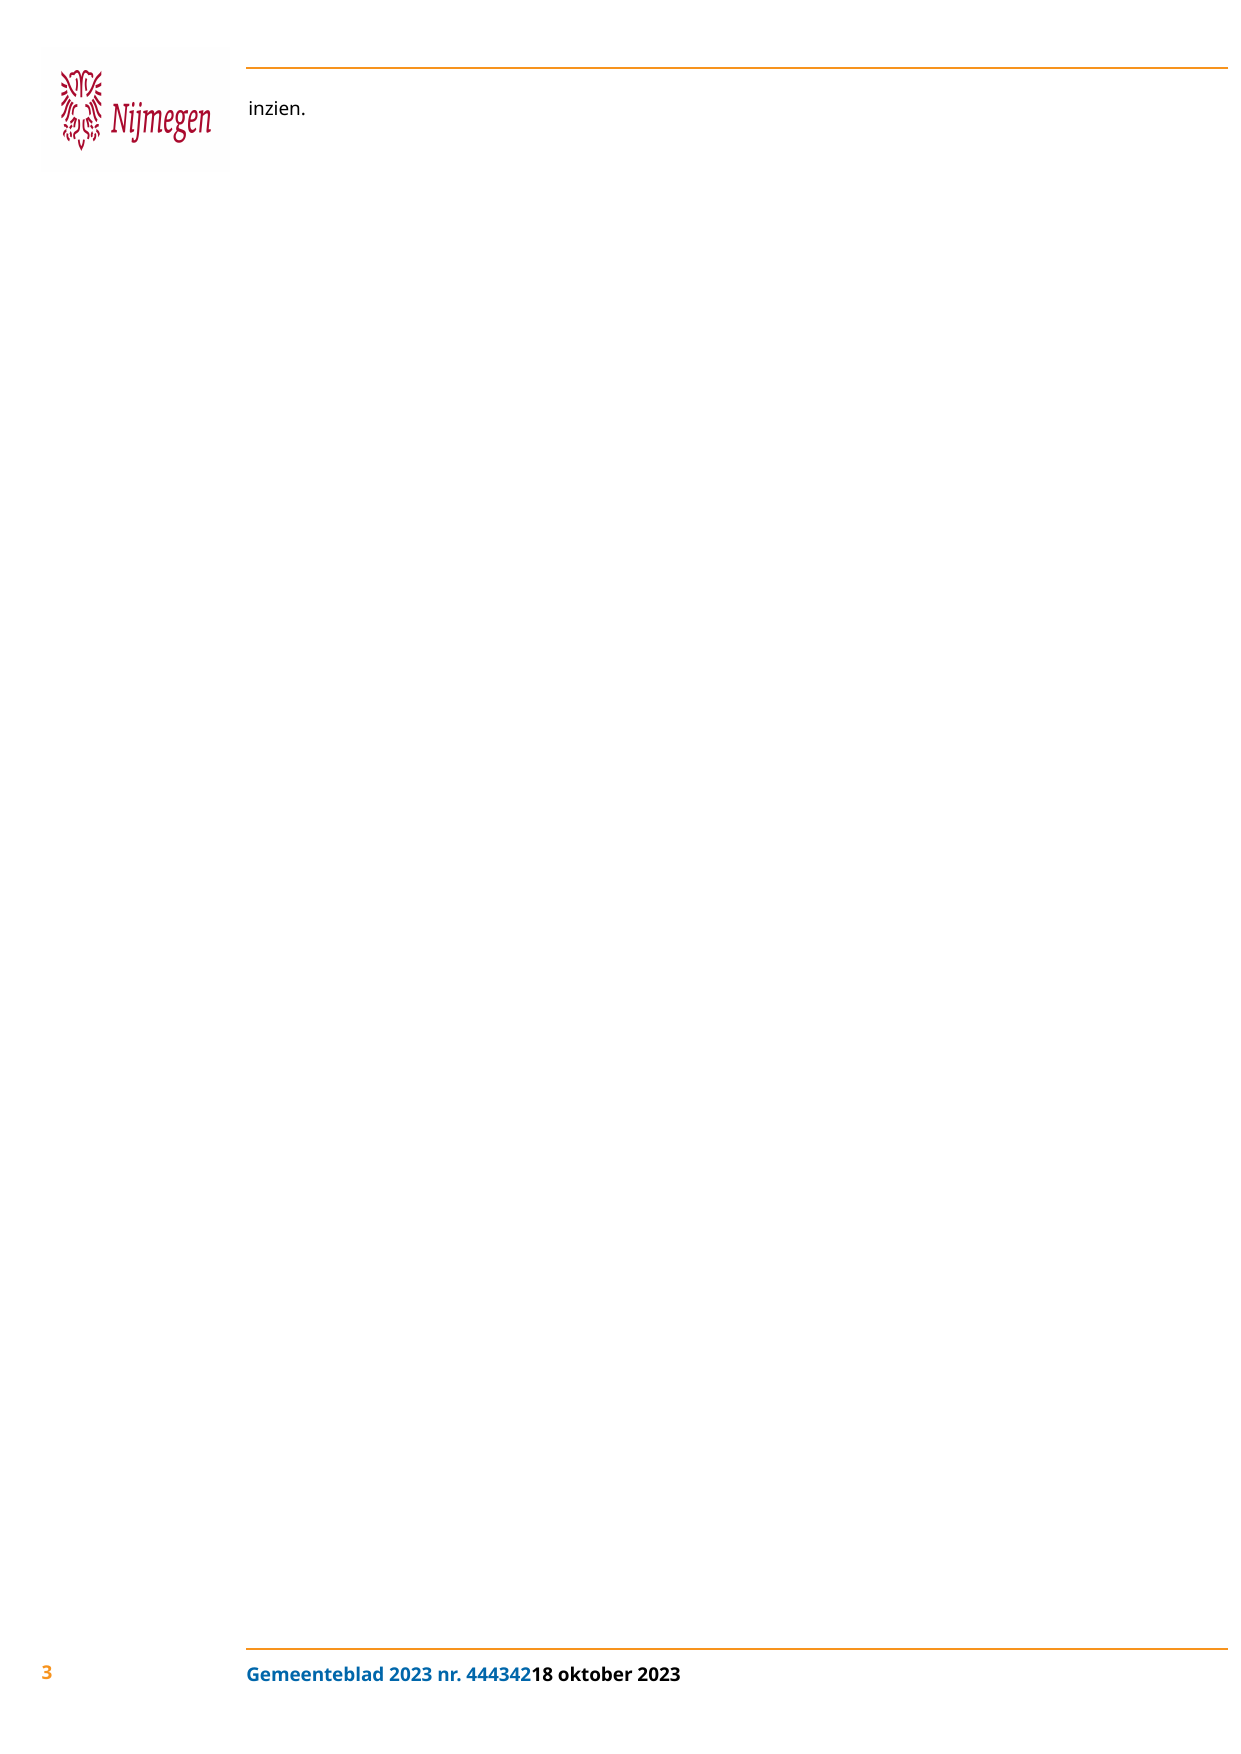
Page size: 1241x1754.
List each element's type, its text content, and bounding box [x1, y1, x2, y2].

picture [41, 47, 231, 172]
text inzien. [248, 95, 1152, 121]
